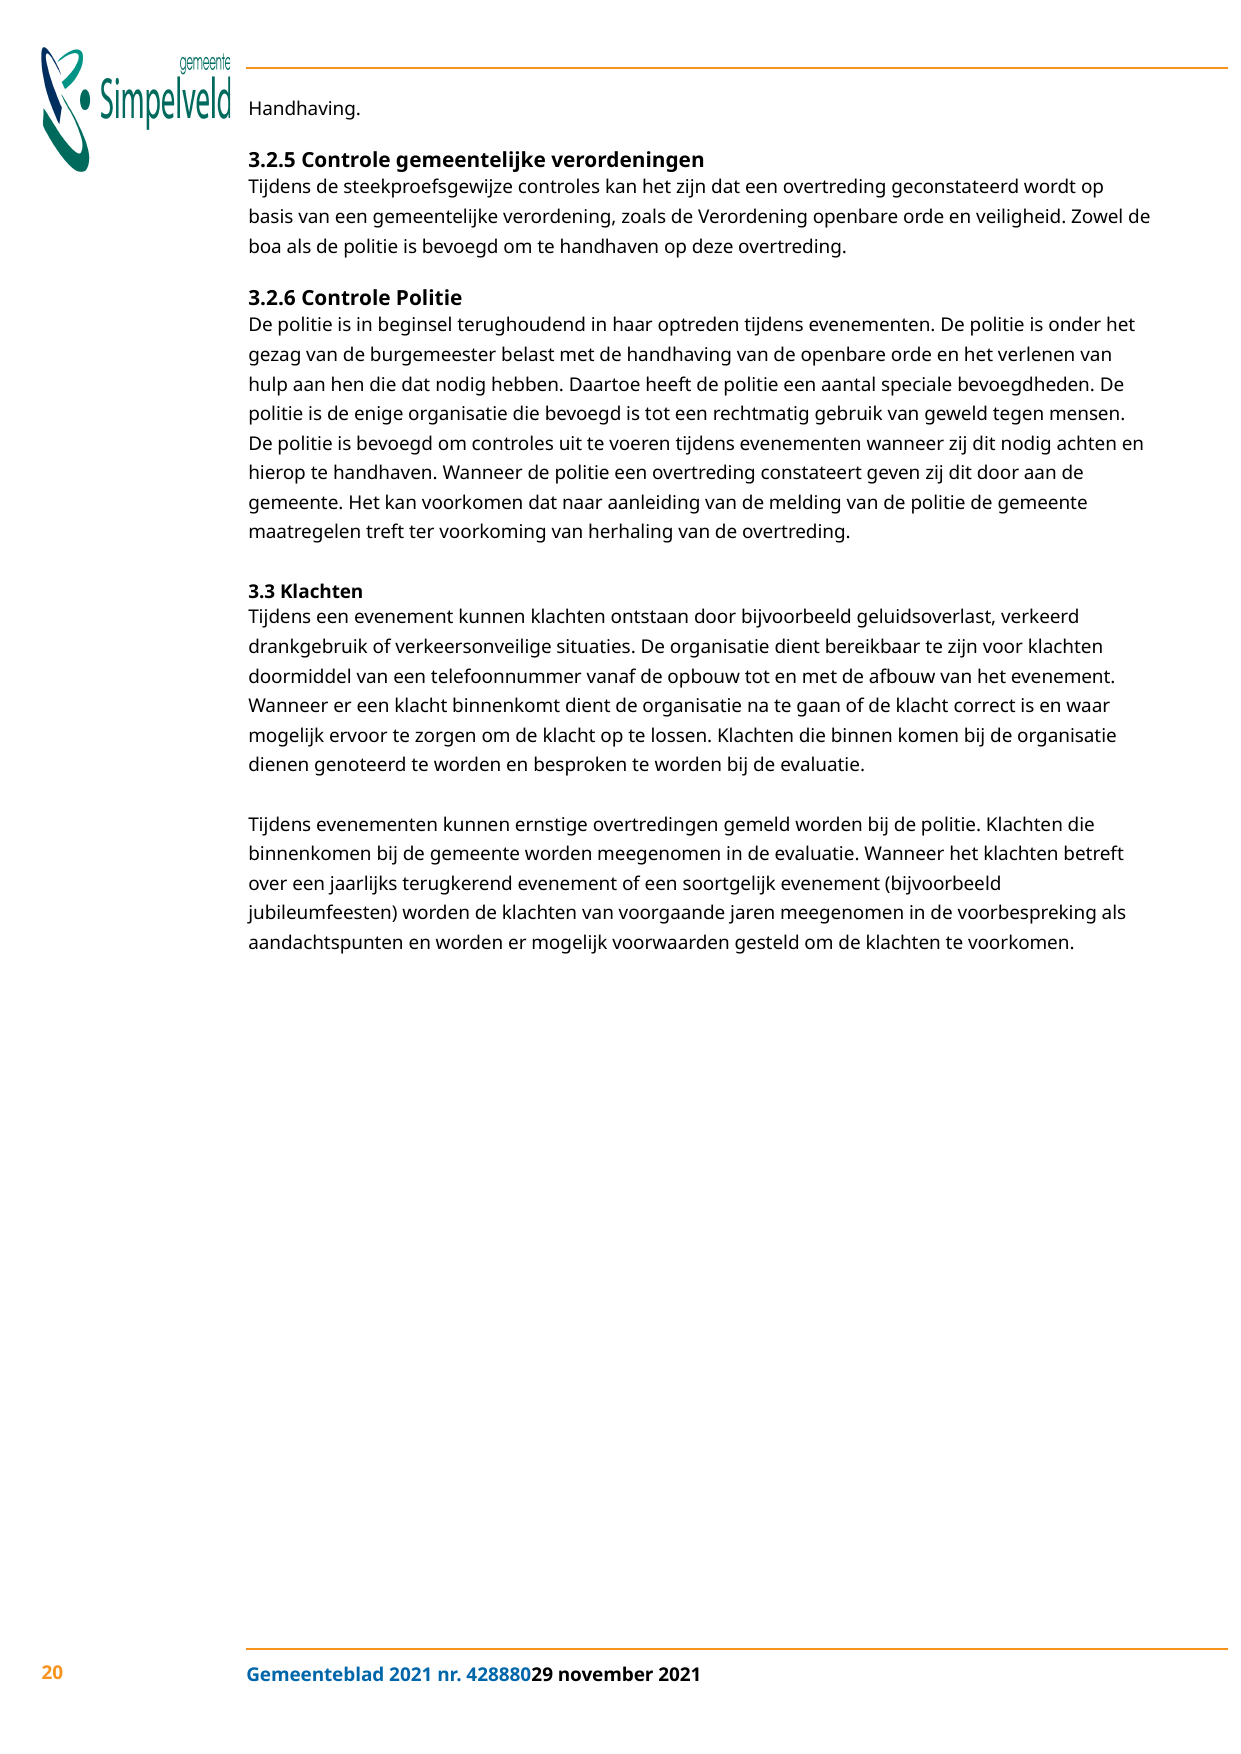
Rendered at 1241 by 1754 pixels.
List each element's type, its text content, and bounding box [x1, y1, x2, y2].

text Tijdens de steekproefsgewijze controles kan het zijn dat een overtreding geconstateerd wordt op basis van een gemeentelijke verordening, zoals de Verordening openbare orde en veiligheid. Zowel de boa als de politie is bevoegd om te handhaven op deze overtreding. [248, 174, 1152, 258]
text 3.2.6 Controle Politie [248, 283, 1152, 312]
text Tijdens een evenement kunnen klachten ontstaan door bijvoorbeeld geluidsoverlast, verkeerd drankgebruik of verkeersonveilige situaties. De organisatie dient bereikbaar te zijn voor klachten doormiddel van een telefoonnummer vanaf de opbouw tot en met de afbouw van het evenement. Wanneer er een klacht binnenkomt dient de organisatie na te gaan of de klacht correct is en waar mogelijk ervoor te zorgen om de klacht op te lossen. Klachten die binnen komen bij de organisatie dienen genoteerd te worden en besproken te worden bij de evaluatie. [248, 604, 1152, 777]
text De politie is in beginsel terughoudend in haar optreden tijdens evenementen. De politie is onder het gezag van de burgemeester belast met de handhaving van de openbare orde en het verlenen van hulp aan hen die dat nodig hebben. Daartoe heeft de politie een aantal speciale bevoegdheden. De politie is de enige organisatie die bevoegd is tot een rechtmatig gebruik van geweld tegen mensen. [248, 312, 1152, 426]
text De politie is bevoegd om controles uit te voeren tijdens evenementen wanneer zij dit nodig achten en hierop te handhaven. Wanneer de politie een overtreding constateert geven zij dit door aan de gemeente. Het kan voorkomen dat naar aanleiding van de melding van de politie de gemeente maatregelen treft ter voorkoming van herhaling van de overtreding. [248, 430, 1152, 544]
picture [41, 47, 231, 172]
text Tijdens evenementen kunnen ernstige overtredingen gemeld worden bij de politie. Klachten die binnenkomen bij de gemeente worden meegenomen in de evaluatie. Wanneer het klachten betreft over een jaarlijks terugkerend evenement of een soortgelijk evenement (bijvoorbeeld jubileumfeesten) worden de klachten van voorgaande jaren meegenomen in de voorbespreking als aandachtspunten en worden er mogelijk voorwaarden gesteld om de klachten te voorkomen. [248, 811, 1152, 955]
text 3.3 Klachten [248, 578, 1152, 604]
text Handhaving. [248, 95, 1152, 121]
text 3.2.5 Controle gemeentelijke verordeningen [248, 145, 1152, 174]
